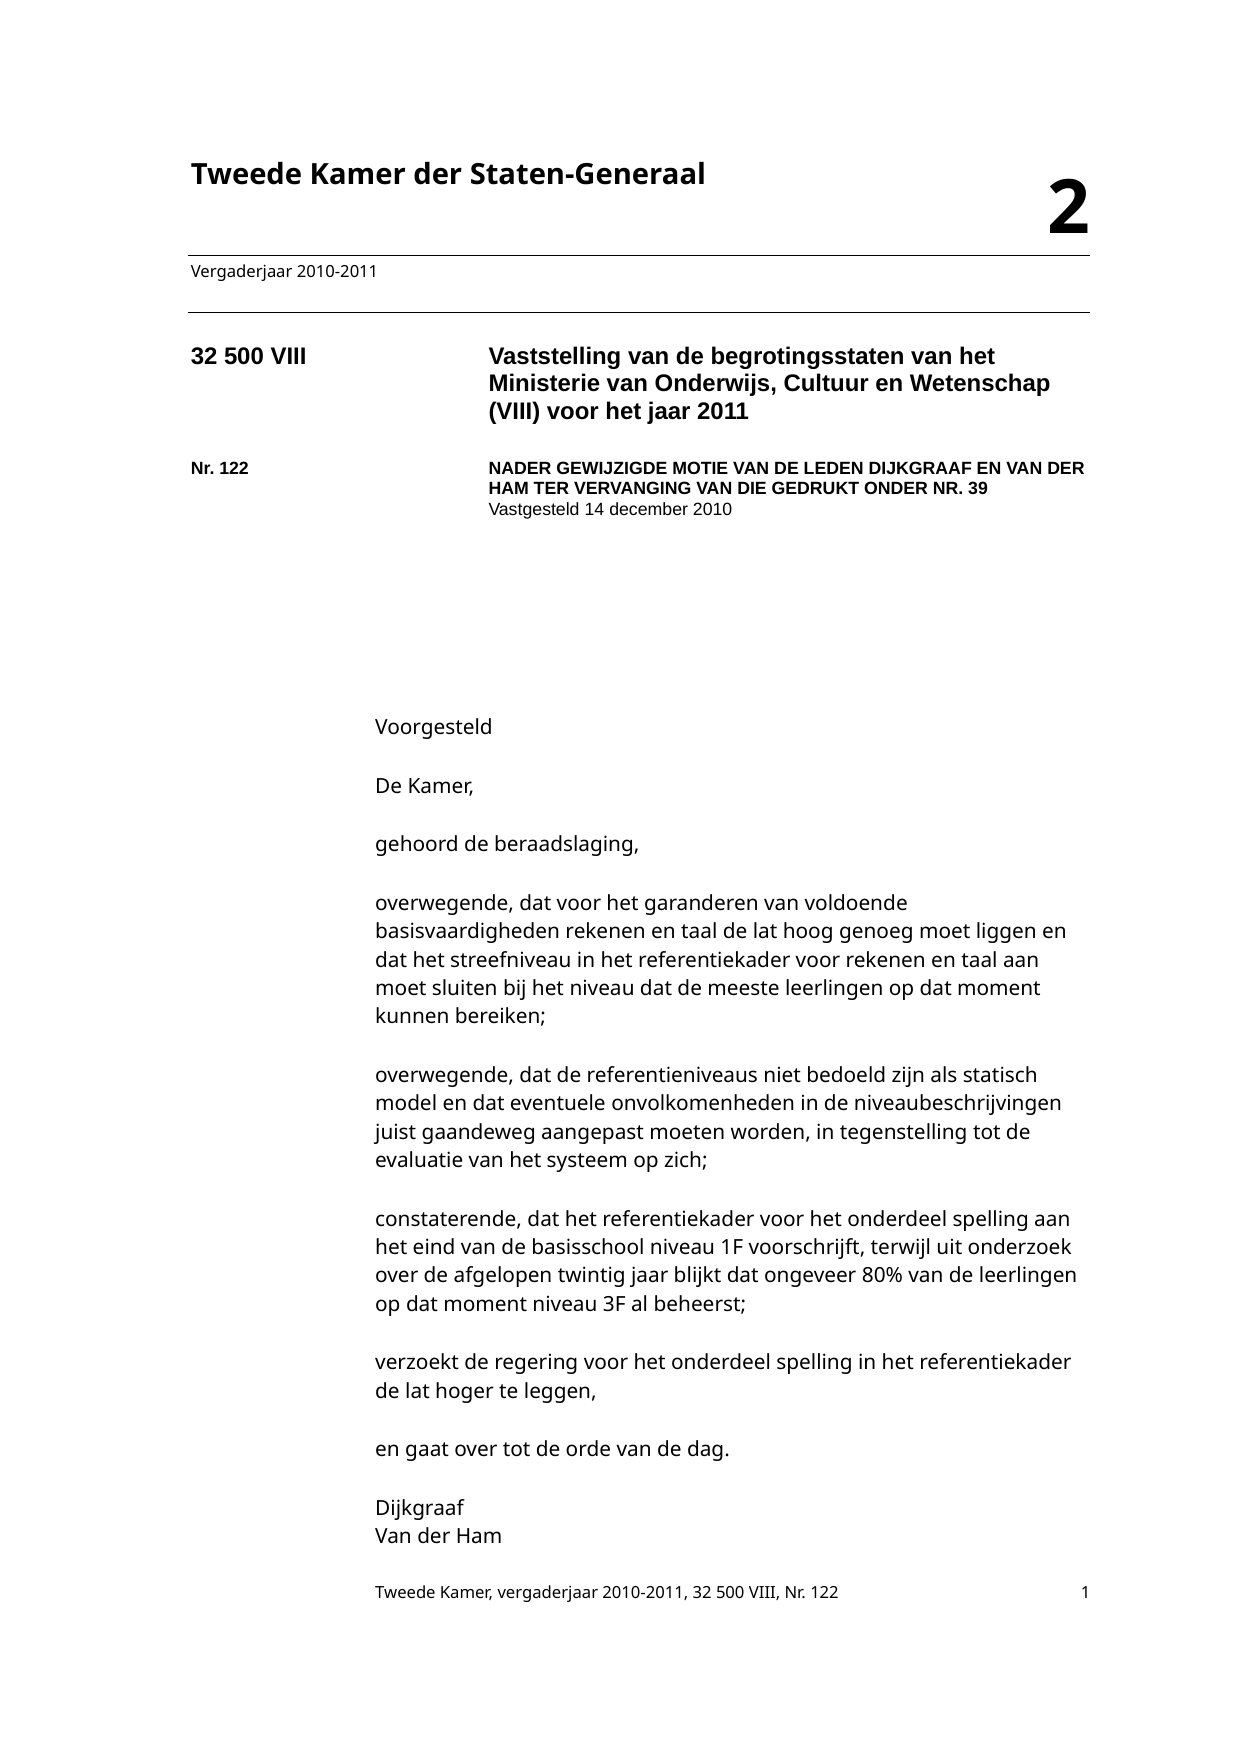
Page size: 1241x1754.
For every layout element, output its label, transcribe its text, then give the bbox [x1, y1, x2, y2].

text gehoord de beraadslaging, [375, 829, 1090, 858]
text en gaat over tot de orde van de dag. [375, 1434, 1090, 1463]
text overwegende, dat de referentieniveaus niet bedoeld zijn als statisch model en dat eventuele onvolkomenheden in de niveaubeschrijvingen juist gaandeweg aangepast moeten worden, in tegenstelling tot de evaluatie van het systeem op zich; [375, 1060, 1090, 1174]
table_cell NADER GEWIJZIGDE MOTIE VAN DE LEDEN DIJKGRAAF EN VAN DER HAM TER VERVANGING VAN DIE GEDRUKT ONDER NR. 39 Vastgesteld 14 december 2010 [485, 455, 1090, 594]
table_cell [485, 313, 1090, 339]
table_cell Nr. 122 [188, 455, 485, 594]
text Van der Ham [375, 1521, 1090, 1550]
table_header Tweede Kamer der Staten-Generaal [188, 150, 909, 255]
text overwegende, dat voor het garanderen van voldoende basisvaardigheden rekenen en taal de lat hoog genoeg moet liggen en dat het streefniveau in het referentiekader voor rekenen en taal aan moet sluiten bij het niveau dat de meeste leerlingen op dat moment kunnen bereiken; [375, 888, 1090, 1030]
table_cell Vaststelling van de begrotingsstaten van het Ministerie van Onderwijs, Cultuur en Wetenschap (VIII) voor het jaar 2011 [485, 339, 1090, 454]
table_cell [485, 256, 1090, 312]
text verzoekt de regering voor het onderdeel spelling in het referentiekader de lat hoger te leggen, [375, 1347, 1090, 1404]
text constaterende, dat het referentiekader voor het onderdeel spelling aan het eind van de basisschool niveau 1F voorschrijft, terwijl uit onderzoek over de afgelopen twintig jaar blijkt dat ongeveer 80% van de leerlingen op dat moment niveau 3F al beheerst; [375, 1204, 1090, 1317]
text Voorgesteld [375, 712, 1090, 741]
text Dijkgraaf [375, 1493, 1090, 1521]
table_cell 32 500 VIII [188, 339, 485, 454]
text De Kamer, [375, 771, 1090, 799]
table_header 2 [910, 150, 1090, 255]
table_cell Vergaderjaar 2010-2011 [188, 256, 485, 312]
table_cell [188, 313, 485, 339]
